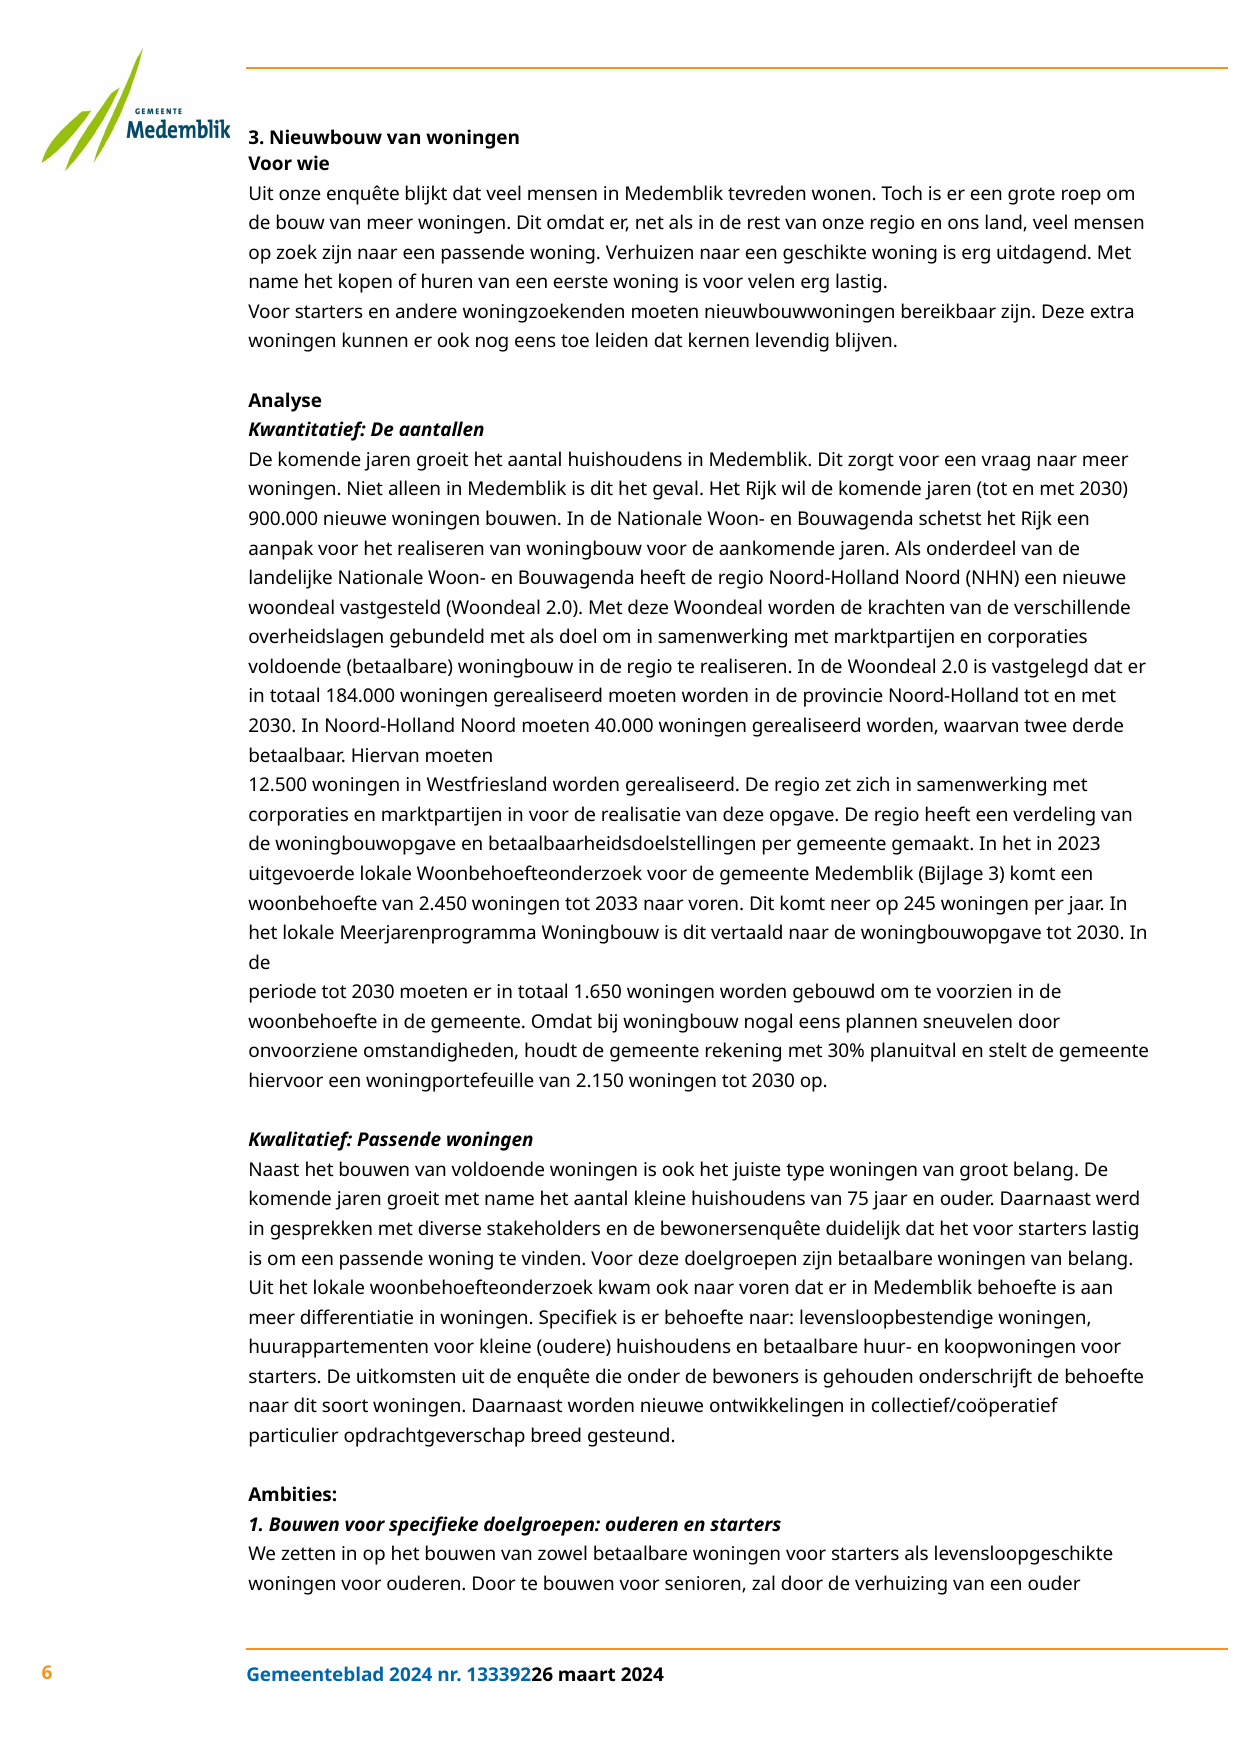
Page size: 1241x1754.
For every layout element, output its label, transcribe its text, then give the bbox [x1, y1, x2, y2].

text 1. Bouwen voor specifieke doelgroepen: ouderen en starters [248, 1511, 1152, 1537]
text Voor starters en andere woningzoekenden moeten nieuwbouwwoningen bereikbaar zijn. Deze extra woningen kunnen er ook nog eens toe leiden dat kernen levendig blijven. [248, 298, 1152, 353]
text Analyse [248, 387, 1152, 412]
text 12.500 woningen in Westfriesland worden gerealiseerd. De regio zet zich in samenwerking met corporaties en marktpartijen in voor de realisatie van deze opgave. De regio heeft een verdeling van de woningbouwopgave en betaalbaarheidsdoelstellingen per gemeente gemaakt. In het in 2023 uitgevoerde lokale Woonbehoefteonderzoek voor de gemeente Medemblik (Bijlage 3) komt een woonbehoefte van 2.450 woningen tot 2033 naar voren. Dit komt neer op 245 woningen per jaar. In het lokale Meerjarenprogramma Woningbouw is dit vertaald naar de woningbouwopgave tot 2030. In de [248, 771, 1152, 974]
text De komende jaren groeit het aantal huishoudens in Medemblik. Dit zorgt voor een vraag naar meer woningen. Niet alleen in Medemblik is dit het geval. Het Rijk wil de komende jaren (tot en met 2030) 900.000 nieuwe woningen bouwen. In de Nationale Woon- en Bouwagenda schetst het Rijk een aanpak voor het realiseren van woningbouw voor de aankomende jaren. Als onderdeel van de landelijke Nationale Woon- en Bouwagenda heeft de regio Noord-Holland Noord (NHN) een nieuwe woondeal vastgesteld (Woondeal 2.0). Met deze Woondeal worden de krachten van de verschillende overheidslagen gebundeld met als doel om in samenwerking met marktpartijen en corporaties voldoende (betaalbare) woningbouw in de regio te realiseren. In de Woondeal 2.0 is vastgelegd dat er in totaal 184.000 woningen gerealiseerd moeten worden in de provincie Noord-Holland tot en met 2030. In Noord-Holland Noord moeten 40.000 woningen gerealiseerd worden, waarvan twee derde betaalbaar. Hiervan moeten [248, 446, 1152, 767]
picture [41, 47, 231, 172]
text We zetten in op het bouwen van zowel betaalbare woningen voor starters als levensloopgeschikte woningen voor ouderen. Door te bouwen voor senioren, zal door de verhuizing van een ouder [248, 1541, 1152, 1596]
text Voor wie [248, 150, 1152, 176]
text 3. Nieuwbouw van woningen [248, 124, 1152, 150]
text Ambities: [248, 1481, 1152, 1507]
text Kwantitatief: De aantallen [248, 416, 1152, 442]
text Naast het bouwen van voldoende woningen is ook het juiste type woningen van groot belang. De komende jaren groeit met name het aantal kleine huishoudens van 75 jaar en ouder. Daarnaast werd in gesprekken met diverse stakeholders en de bewonersenquête duidelijk dat het voor starters lastig is om een passende woning te vinden. Voor deze doelgroepen zijn betaalbare woningen van belang. Uit het lokale woonbehoefteonderzoek kwam ook naar voren dat er in Medemblik behoefte is aan meer differentiatie in woningen. Specifiek is er behoefte naar: levensloopbestendige woningen, huurappartementen voor kleine (oudere) huishoudens en betaalbare huur- en koopwoningen voor starters. De uitkomsten uit de enquête die onder de bewoners is gehouden onderschrijft de behoefte naar dit soort woningen. Daarnaast worden nieuwe ontwikkelingen in collectief/coöperatief particulier opdrachtgeverschap breed gesteund. [248, 1156, 1152, 1448]
text periode tot 2030 moeten er in totaal 1.650 woningen worden gebouwd om te voorzien in de woonbehoefte in de gemeente. Omdat bij woningbouw nogal eens plannen sneuvelen door onvoorziene omstandigheden, houdt de gemeente rekening met 30% planuitval en stelt de gemeente hiervoor een woningportefeuille van 2.150 woningen tot 2030 op. [248, 978, 1152, 1093]
text Uit onze enquête blijkt dat veel mensen in Medemblik tevreden wonen. Toch is er een grote roep om de bouw van meer woningen. Dit omdat er, net als in de rest van onze regio en ons land, veel mensen op zoek zijn naar een passende woning. Verhuizen naar een geschikte woning is erg uitdagend. Met name het kopen of huren van een eerste woning is voor velen erg lastig. [248, 180, 1152, 294]
text Kwalitatief: Passende woningen [248, 1126, 1152, 1152]
